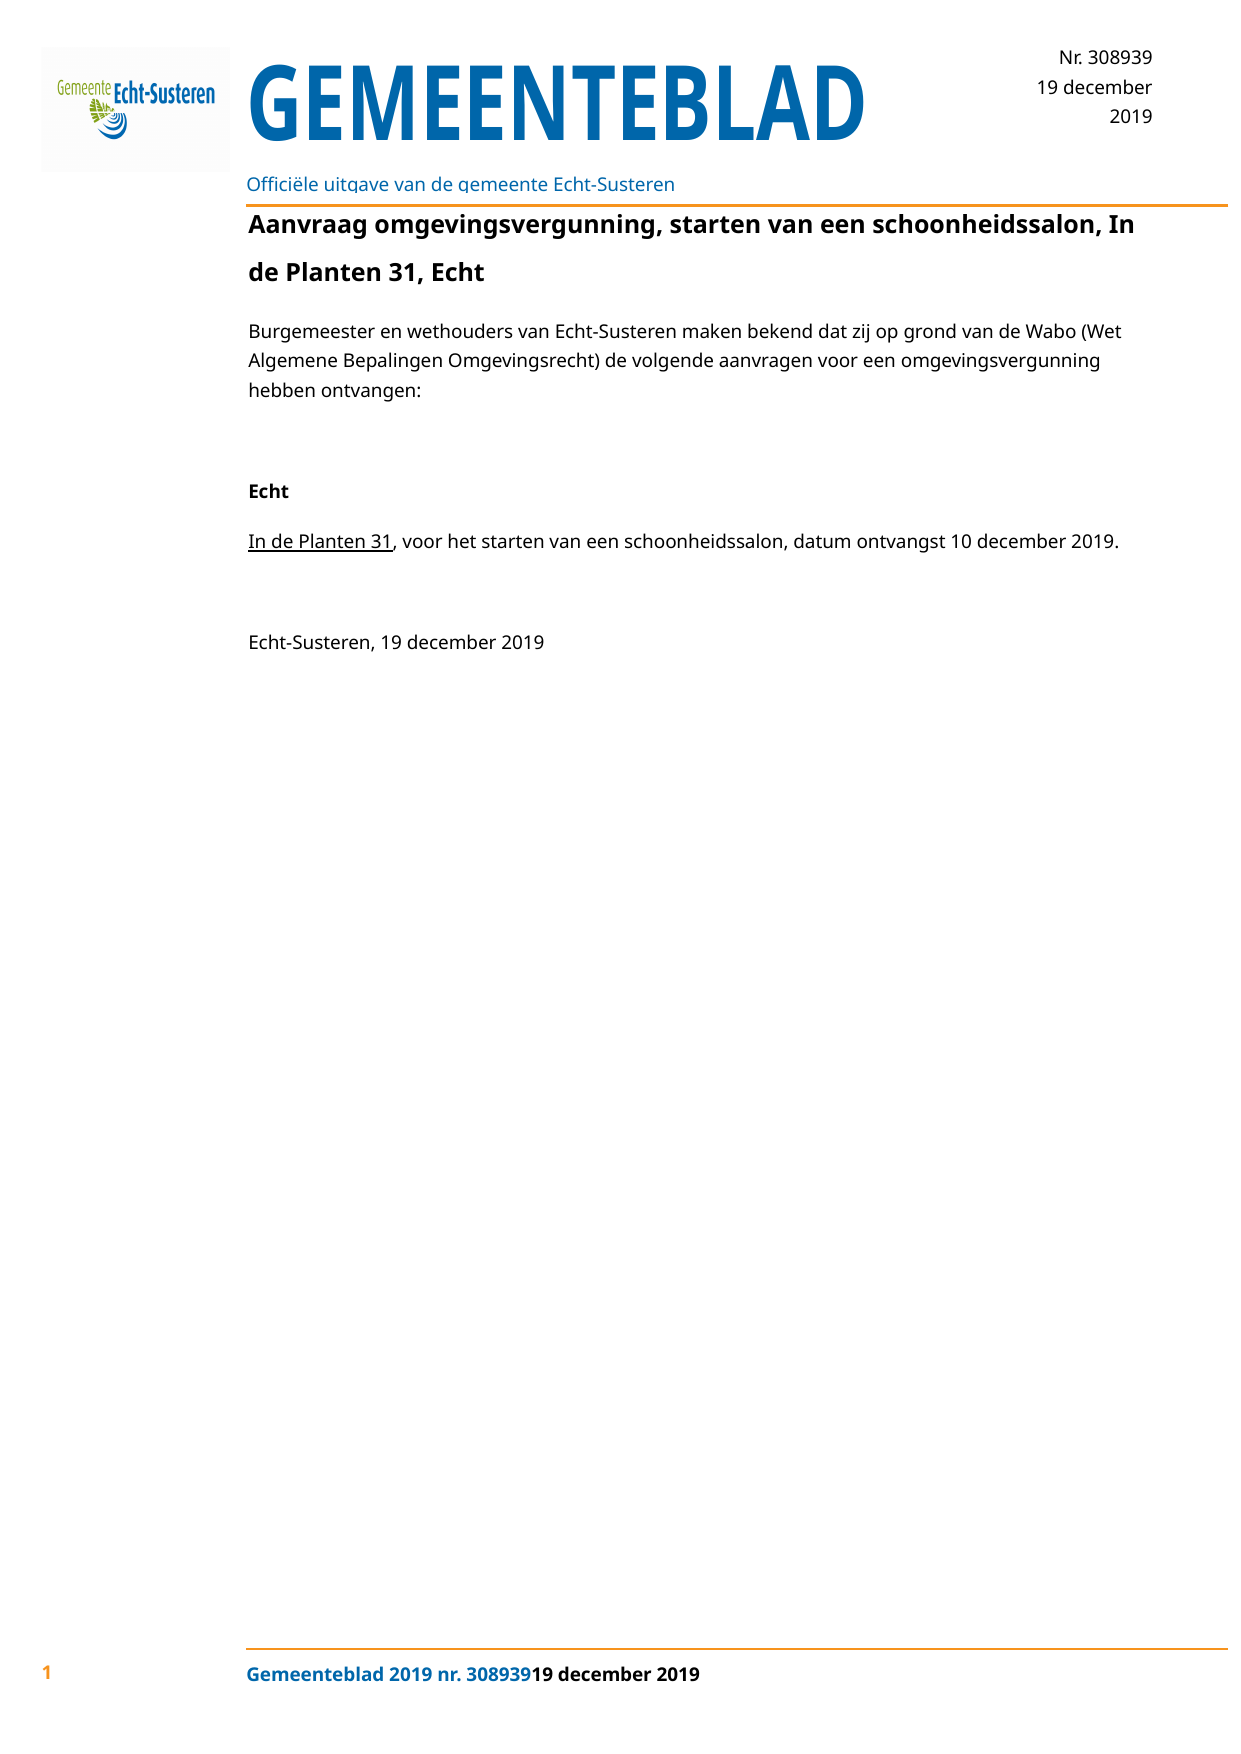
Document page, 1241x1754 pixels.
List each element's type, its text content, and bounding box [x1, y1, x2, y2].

text In de Planten 31, voor het starten van een schoonheidssalon, datum ontvangst 10 december 2019. [248, 528, 1152, 554]
text Echt-Susteren, 19 december 2019 [248, 629, 1152, 655]
text Aanvraag omgevingsvergunning, starten van een schoonheidssalon, In de Planten 31, Echt [248, 207, 1152, 288]
text Burgemeester en wethouders van Echt-Susteren maken bekend dat zij op grond van de Wabo (Wet Algemene Bepalingen Omgevingsrecht) de volgende aanvragen voor een omgevingsvergunning hebben ontvangen: [248, 318, 1152, 403]
text Echt [248, 478, 1152, 504]
picture [41, 47, 231, 172]
